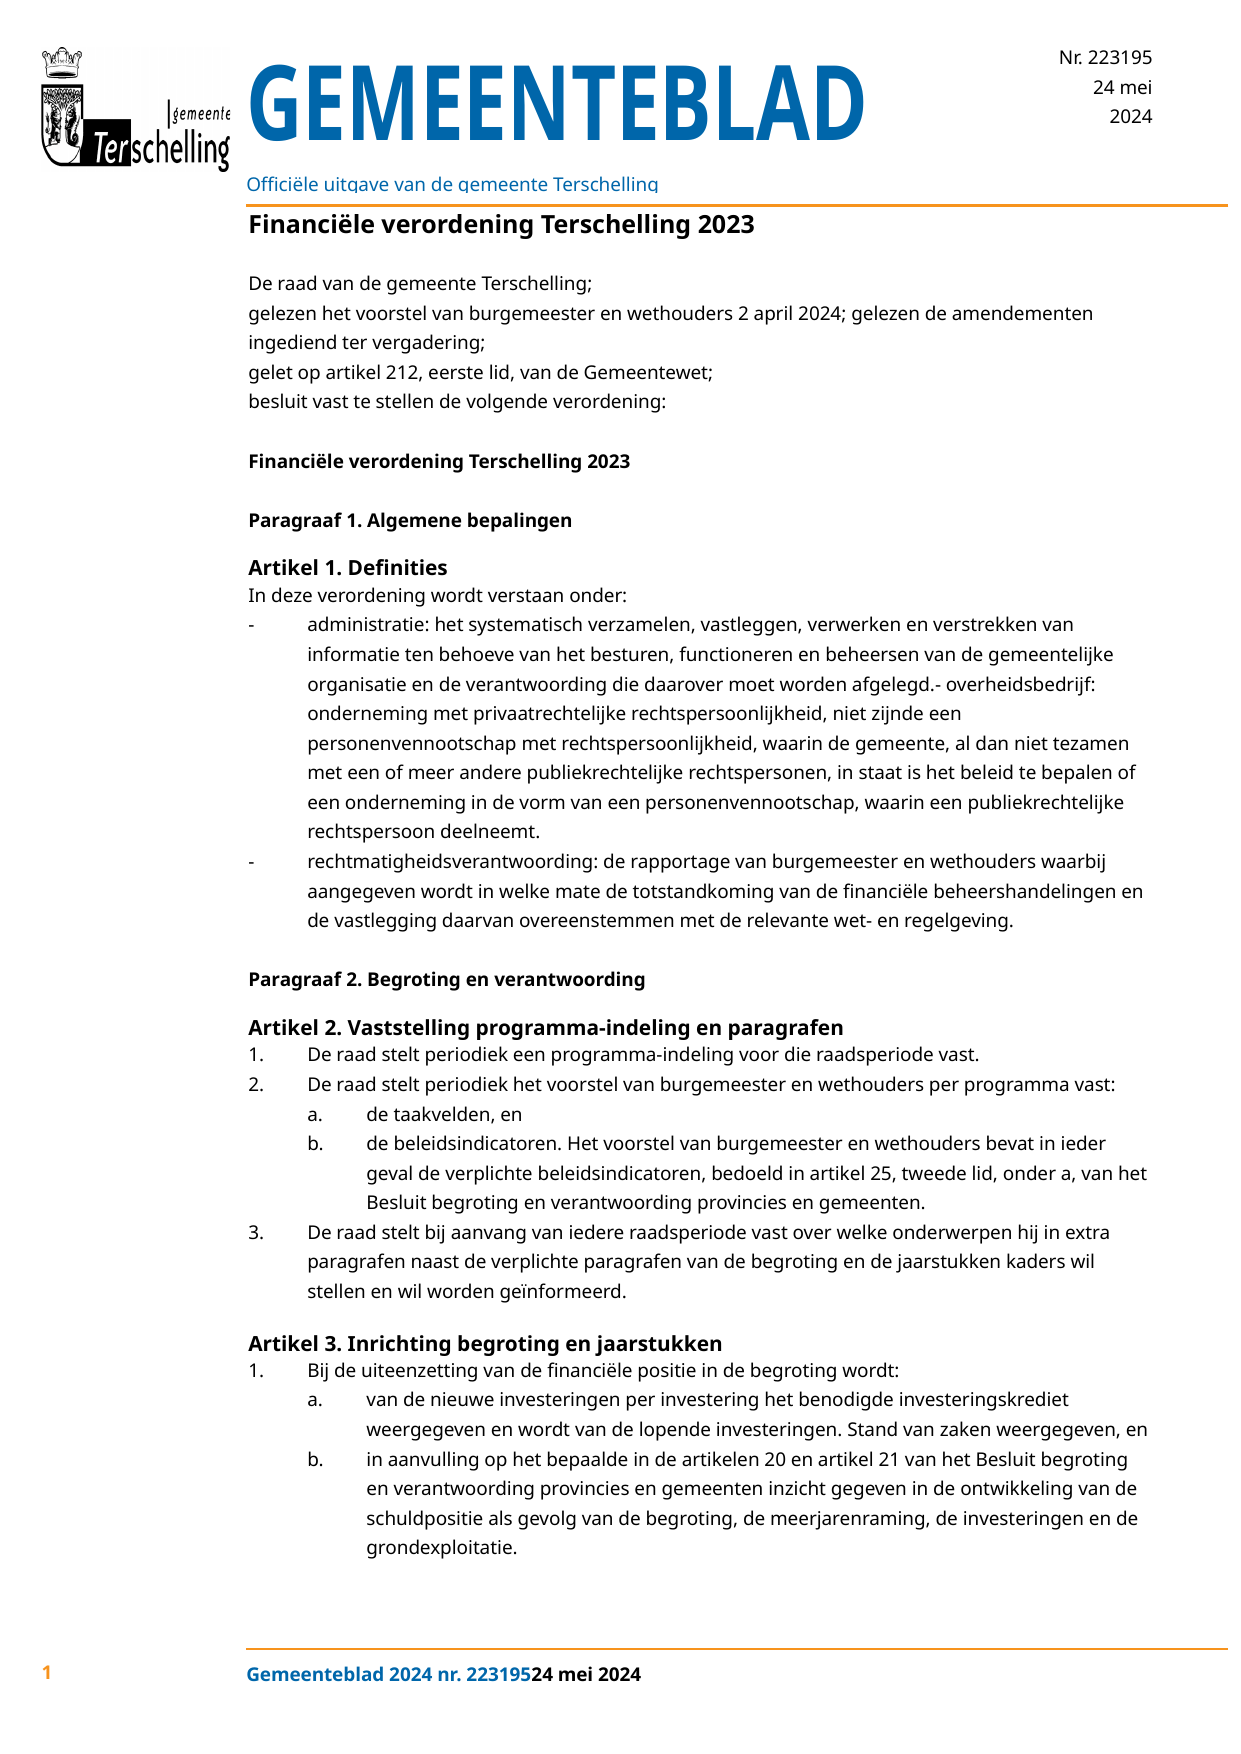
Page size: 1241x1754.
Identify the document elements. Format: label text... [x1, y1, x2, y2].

text Paragraaf 2. Begroting en verantwoording [248, 967, 1152, 992]
picture [41, 47, 231, 172]
list rechtmatigheidsverantwoording: de rapportage van burgemeester en wethouders waarbij aangegeven wordt in welke mate de totstandkoming van de financiële beheershandelingen en de vastlegging daarvan overeenstemmen met de relevante wet- en regelgeving. [248, 848, 1152, 933]
text De raad van de gemeente Terschelling; [248, 270, 1152, 296]
text Artikel 3. Inrichting begroting en jaarstukken [248, 1329, 1152, 1357]
text In deze verordening wordt verstaan onder: [248, 582, 1152, 608]
list De raad stelt periodiek het voorstel van burgemeester en wethouders per programma vast: [248, 1071, 1152, 1097]
text Paragraaf 1. Algemene bepalingen [248, 507, 1152, 533]
list in aanvulling op het bepaalde in de artikelen 20 en artikel 21 van het Besluit begroting en verantwoording provincies en gemeenten inzicht gegeven in de ontwikkeling van de schuldpositie als gevolg van de begroting, de meerjarenraming, de investeringen en de grondexploitatie. [307, 1446, 1152, 1560]
list van de nieuwe investeringen per investering het benodigde investeringskrediet weergegeven en wordt van de lopende investeringen. Stand van zaken weergegeven, en [307, 1387, 1152, 1442]
list administratie: het systematisch verzamelen, vastleggen, verwerken en verstrekken van informatie ten behoeve van het besturen, functioneren en beheersen van de gemeentelijke organisatie en de verantwoording die daarover moet worden afgelegd.- overheidsbedrijf: onderneming met privaatrechtelijke rechtspersoonlijkheid, niet zijnde een personenvennootschap met rechtspersoonlijkheid, waarin de gemeente, al dan niet tezamen met een of meer andere publiekrechtelijke rechtspersonen, in staat is het beleid te bepalen of een onderneming in de vorm van een personenvennootschap, waarin een publiekrechtelijke rechtspersoon deelneemt. [248, 612, 1152, 844]
text gelet op artikel 212, eerste lid, van de Gemeentewet; [248, 359, 1152, 385]
text Artikel 2. Vaststelling programma-indeling en paragrafen [248, 1013, 1152, 1042]
text gelezen het voorstel van burgemeester en wethouders 2 april 2024; gelezen de amendementen ingediend ter vergadering; [248, 300, 1152, 355]
list Bij de uiteenzetting van de financiële positie in de begroting wordt: [248, 1357, 1152, 1383]
list de beleidsindicatoren. Het voorstel van burgemeester en wethouders bevat in ieder geval de verplichte beleidsindicatoren, bedoeld in artikel 25, tweede lid, onder a, van het Besluit begroting en verantwoording provincies en gemeenten. [307, 1130, 1152, 1215]
text Financiële verordening Terschelling 2023 [248, 448, 1152, 473]
text Financiële verordening Terschelling 2023 [248, 207, 1152, 241]
list De raad stelt bij aanvang van iedere raadsperiode vast over welke onderwerpen hij in extra paragrafen naast de verplichte paragrafen van de begroting en de jaarstukken kaders wil stellen en wil worden geïnformeerd. [248, 1219, 1152, 1304]
text besluit vast te stellen de volgende verordening: [248, 389, 1152, 414]
list de taakvelden, en [307, 1101, 1152, 1126]
text Artikel 1. Definities [248, 553, 1152, 582]
list De raad stelt periodiek een programma-indeling voor die raadsperiode vast. [248, 1042, 1152, 1067]
